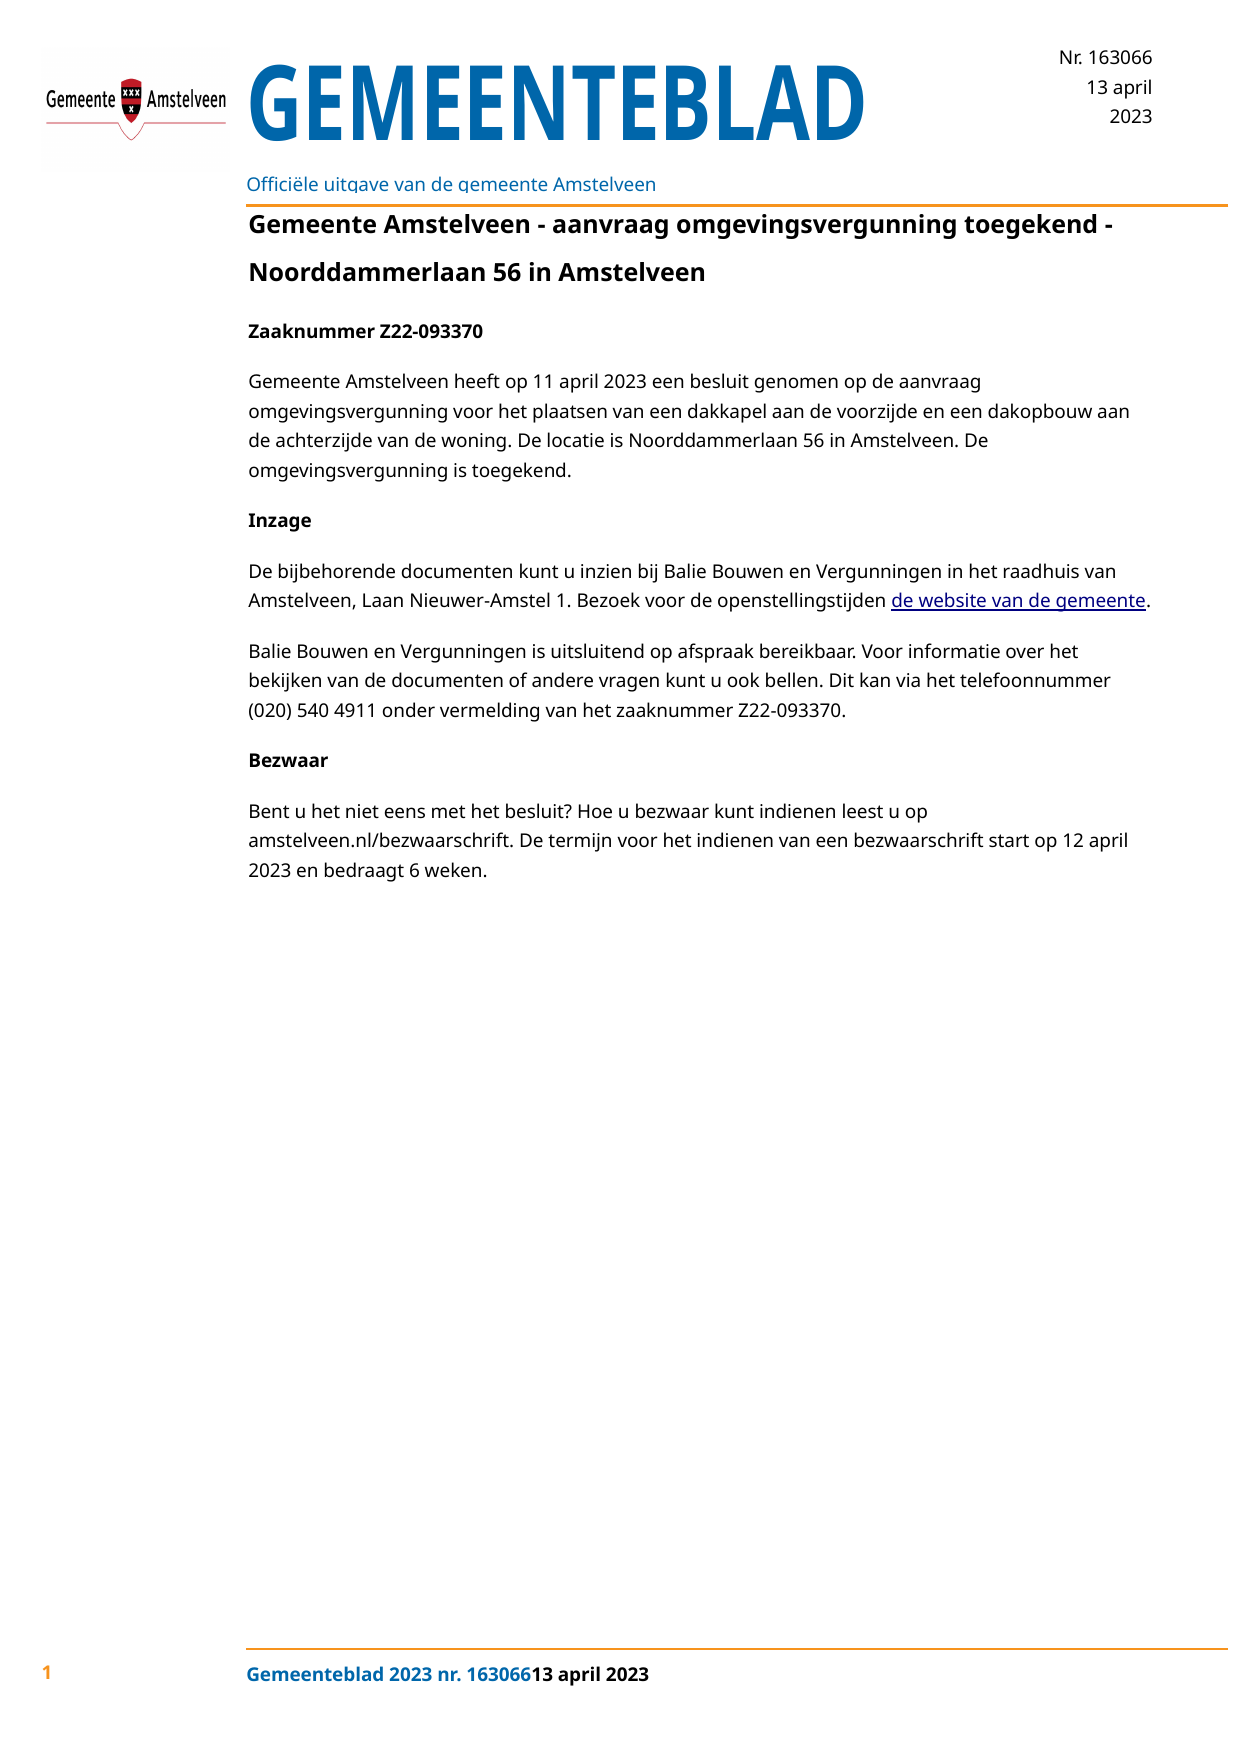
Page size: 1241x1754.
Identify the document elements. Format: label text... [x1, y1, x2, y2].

text Gemeente Amstelveen - aanvraag omgevingsvergunning toegekend - Noorddammerlaan 56 in Amstelveen [248, 207, 1152, 288]
text Balie Bouwen en Vergunningen is uitsluitend op afspraak bereikbaar. Voor informatie over het bekijken van de documenten of andere vragen kunt u ook bellen. Dit kan via het telefoonnummer (020) 540 4911 onder vermelding van het zaaknummer Z22-093370. [248, 638, 1152, 723]
text Gemeente Amstelveen heeft op 11 april 2023 een besluit genomen op de aanvraag omgevingsvergunning voor het plaatsen van een dakkapel aan de voorzijde en een dakopbouw aan de achterzijde van de woning. De locatie is Noorddammerlaan 56 in Amstelveen. De omgevingsvergunning is toegekend. [248, 368, 1152, 483]
text Bezwaar [248, 747, 1152, 773]
text De bijbehorende documenten kunt u inzien bij Balie Bouwen en Vergunningen in het raadhuis van Amstelveen, Laan Nieuwer-Amstel 1. Bezoek voor de openstellingstijden de website van de gemeente. [248, 558, 1152, 613]
text Bent u het niet eens met het besluit? Hoe u bezwaar kunt indienen leest u op amstelveen.nl/bezwaarschrift. De termijn voor het indienen van een bezwaarschrift start op 12 april 2023 en bedraagt 6 weken. [248, 798, 1152, 883]
text Inzage [248, 507, 1152, 533]
picture [41, 47, 231, 172]
text Zaaknummer Z22-093370 [248, 318, 1152, 344]
